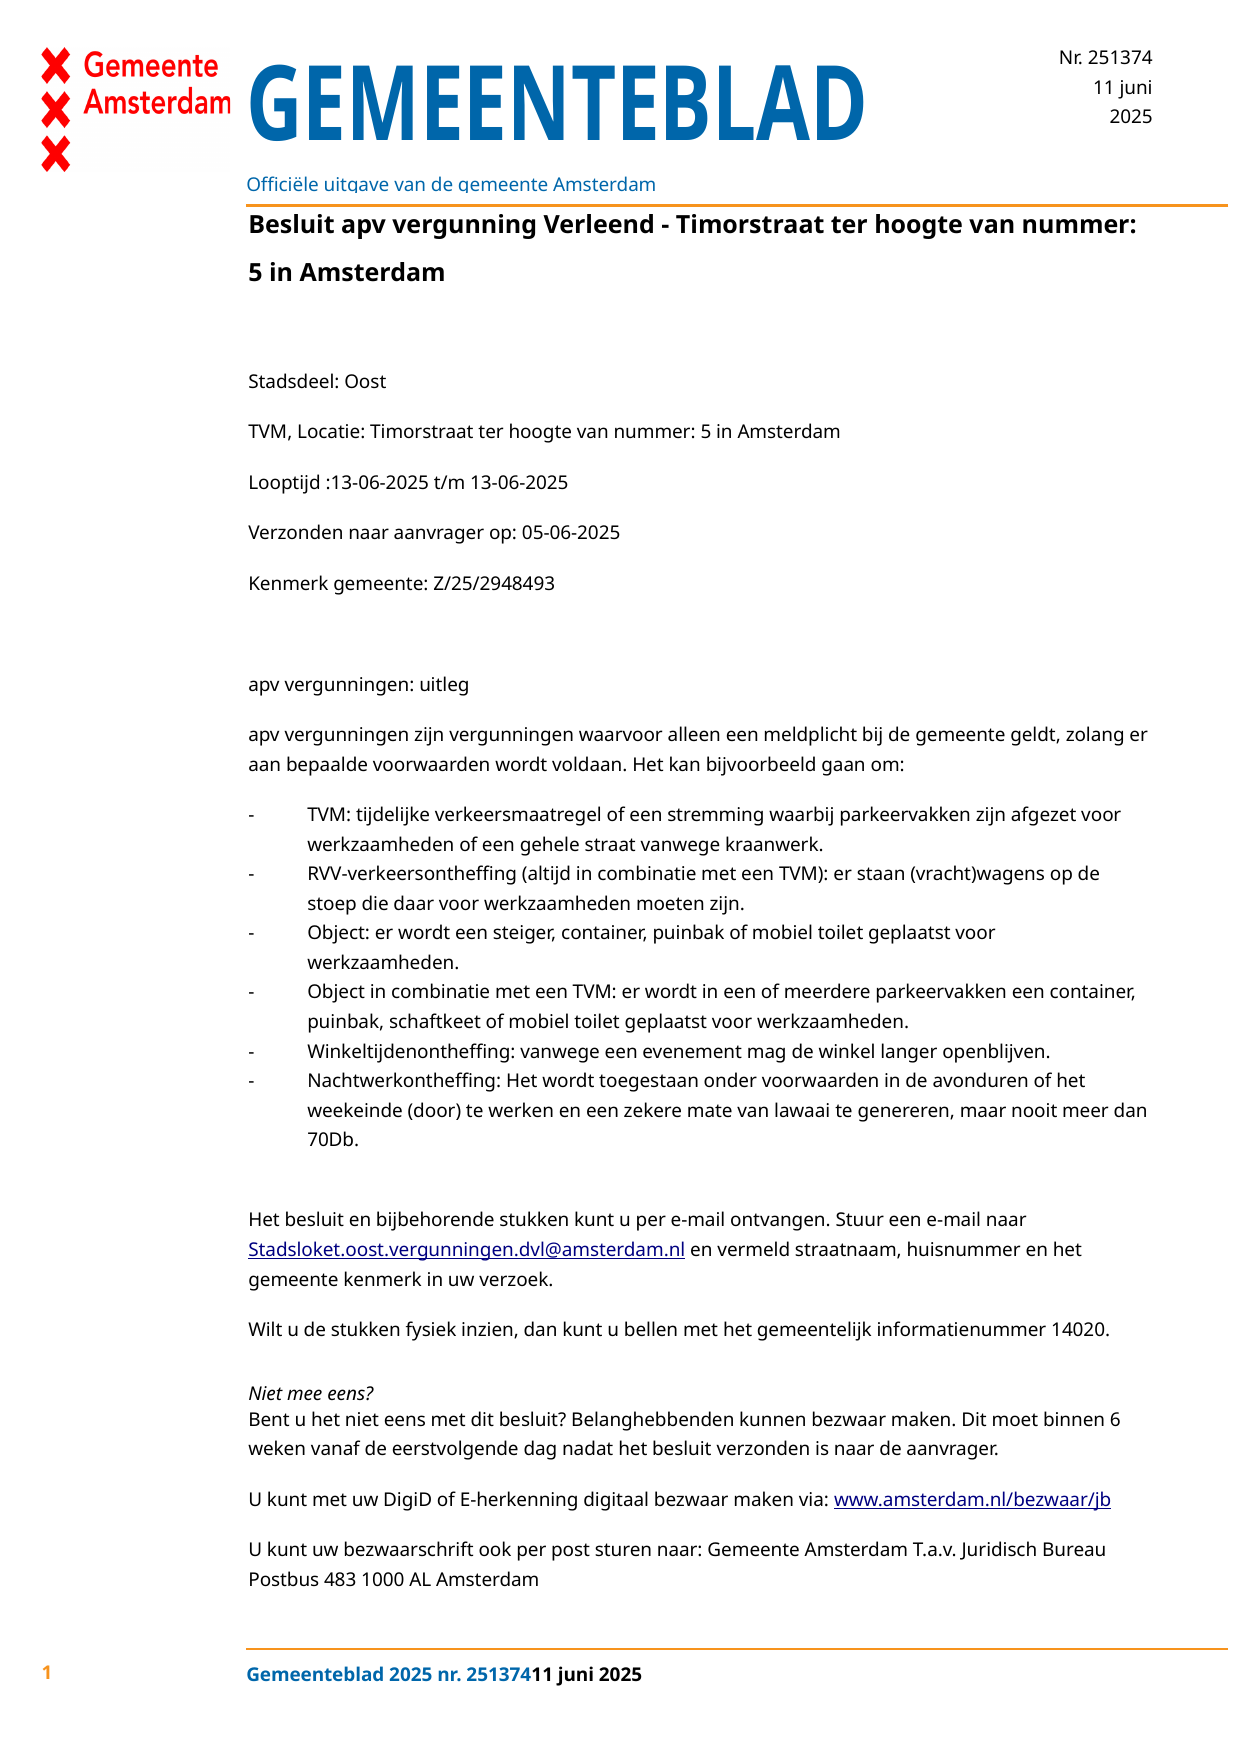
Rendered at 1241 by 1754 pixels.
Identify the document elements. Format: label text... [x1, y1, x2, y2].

list Winkeltijdenontheffing: vanwege een evenement mag de winkel langer openblijven. [248, 1038, 1152, 1064]
text Niet mee eens? [248, 1380, 1152, 1406]
text U kunt uw bezwaarschrift ook per post sturen naar: Gemeente Amsterdam T.a.v. Juridisch Bureau Postbus 483 1000 AL Amsterdam [248, 1536, 1152, 1592]
list Object: er wordt een steiger, container, puinbak of mobiel toilet geplaatst voor werkzaamheden. [248, 919, 1152, 975]
text apv vergunningen: uitleg [248, 671, 1152, 697]
list Nachtwerkontheffing: Het wordt toegestaan onder voorwaarden in de avonduren of het weekeinde (door) te werken en een zekere mate van lawaai te genereren, maar nooit meer dan 70Db. [248, 1067, 1152, 1152]
text Stadsdeel: Oost [248, 368, 1152, 394]
text Het besluit en bijbehorende stukken kunt u per e-mail ontvangen. Stuur een e-mail naar Stadsloket.oost.vergunningen.dvl@amsterdam.nl en vermeld straatnaam, huisnummer en het gemeente kenmerk in uw verzoek. [248, 1207, 1152, 1292]
text U kunt met uw DigiD of E-herkenning digitaal bezwaar maken via: www.amsterdam.nl/bezwaar/jb [248, 1486, 1152, 1512]
list RVV-verkeersontheffing (altijd in combinatie met een TVM): er staan (vracht)wagens op de stoep die daar voor werkzaamheden moeten zijn. [248, 860, 1152, 916]
text Kenmerk gemeente: Z/25/2948493 [248, 570, 1152, 596]
list Object in combinatie met een TVM: er wordt in een of meerdere parkeervakken een container, puinbak, schaftkeet of mobiel toilet geplaatst voor werkzaamheden. [248, 979, 1152, 1034]
list TVM: tijdelijke verkeersmaatregel of een stremming waarbij parkeervakken zijn afgezet voor werkzaamheden of een gehele straat vanwege kraanwerk. [248, 801, 1152, 857]
text apv vergunningen zijn vergunningen waarvoor alleen een meldplicht bij de gemeente geldt, zolang er aan bepaalde voorwaarden wordt voldaan. Het kan bijvoorbeeld gaan om: [248, 721, 1152, 777]
text Verzonden naar aanvrager op: 05-06-2025 [248, 519, 1152, 545]
text Looptijd :13-06-2025 t/m 13-06-2025 [248, 469, 1152, 495]
text TVM, Locatie: Timorstraat ter hoogte van nummer: 5 in Amsterdam [248, 419, 1152, 444]
picture [41, 47, 231, 172]
text Bent u het niet eens met dit besluit? Belanghebbenden kunnen bezwaar maken. Dit moet binnen 6 weken vanaf de eerstvolgende dag nadat het besluit verzonden is naar de aanvrager. [248, 1406, 1152, 1461]
text Wilt u de stukken fysiek inzien, dan kunt u bellen met het gemeentelijk informatienummer 14020. [248, 1316, 1152, 1342]
text Besluit apv vergunning Verleend - Timorstraat ter hoogte van nummer: 5 in Amsterdam [248, 207, 1152, 288]
